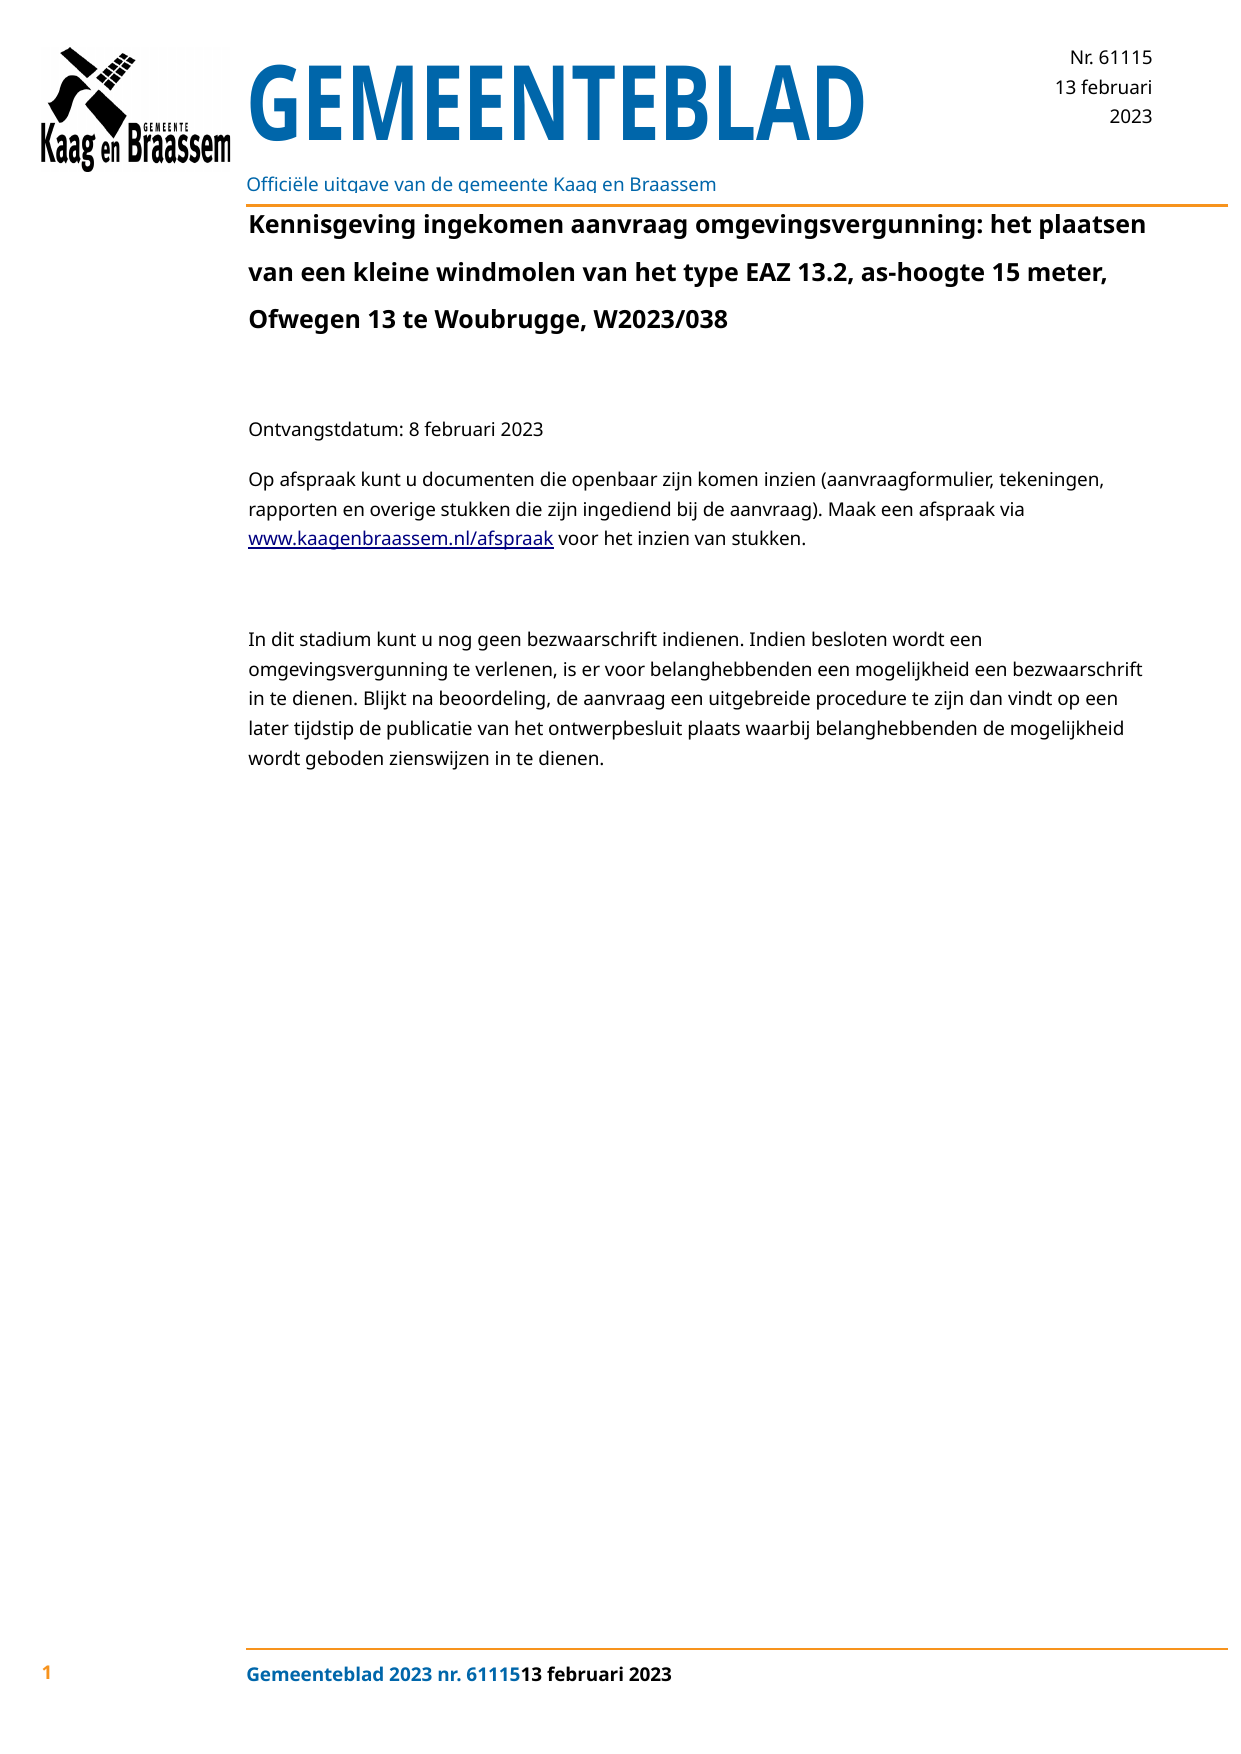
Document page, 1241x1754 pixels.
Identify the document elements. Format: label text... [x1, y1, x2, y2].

text Op afspraak kunt u documenten die openbaar zijn komen inzien (aanvraagformulier, tekeningen, rapporten en overige stukken die zijn ingediend bij de aanvraag). Maak een afspraak via www.kaagenbraassem.nl/afspraak voor het inzien van stukken. [248, 466, 1152, 551]
picture [41, 47, 231, 172]
text In dit stadium kunt u nog geen bezwaarschrift indienen. Indien besloten wordt een omgevingsvergunning te verlenen, is er voor belanghebbenden een mogelijkheid een bezwaarschrift in te dienen. Blijkt na beoordeling, de aanvraag een uitgebreide procedure te zijn dan vindt op een later tijdstip de publicatie van het ontwerpbesluit plaats waarbij belanghebbenden de mogelijkheid wordt geboden zienswijzen in te dienen. [248, 626, 1152, 770]
text Ontvangstdatum: 8 februari 2023 [248, 416, 1152, 442]
text Kennisgeving ingekomen aanvraag omgevingsvergunning: het plaatsen van een kleine windmolen van het type EAZ 13.2, as-hoogte 15 meter, Ofwegen 13 te Woubrugge, W2023/038 [248, 207, 1152, 336]
